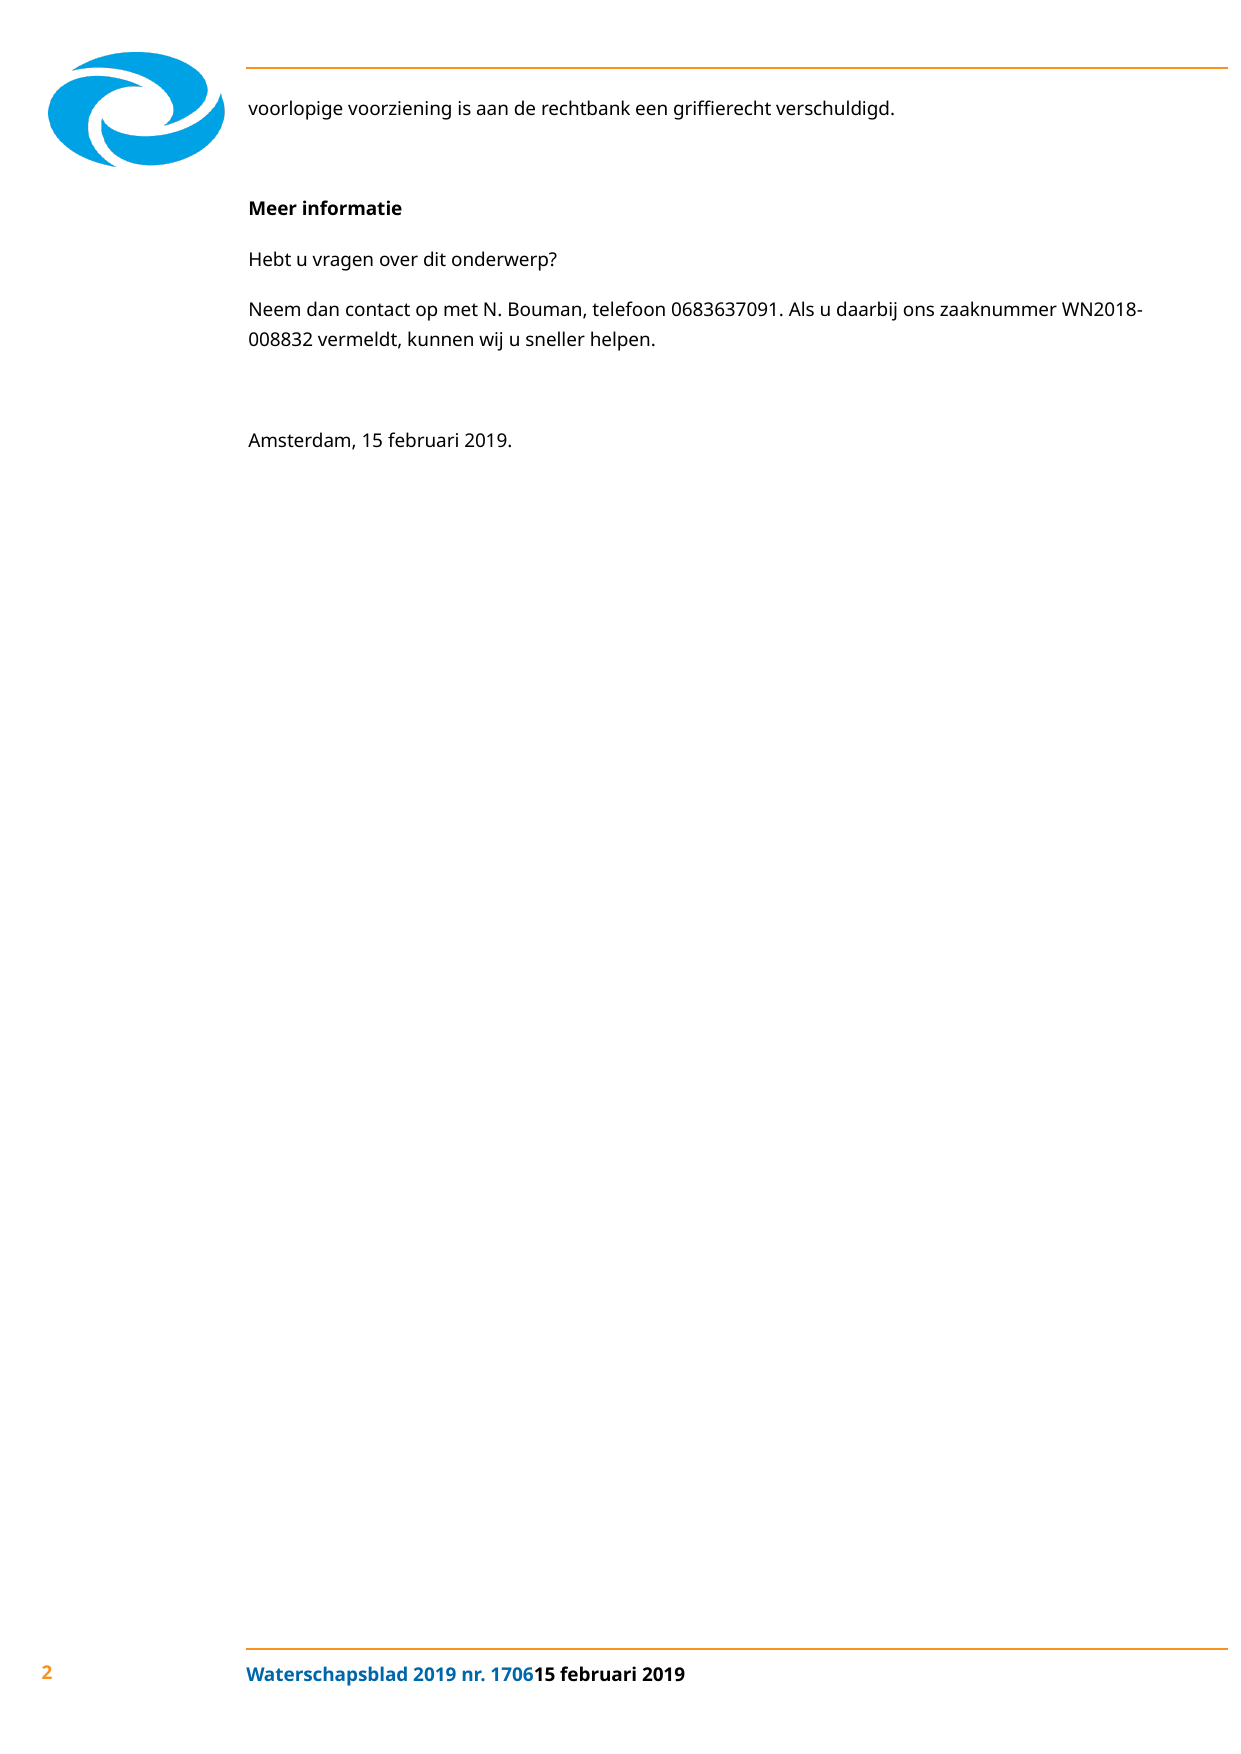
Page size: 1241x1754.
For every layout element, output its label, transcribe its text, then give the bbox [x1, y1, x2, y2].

text Hebt u vragen over dit onderwerp? [248, 246, 1152, 272]
text Neem dan contact op met N. Bouman, telefoon 0683637091. Als u daarbij ons zaaknummer WN2018-008832 vermeldt, kunnen wij u sneller helpen. [248, 296, 1152, 352]
text voorlopige voorziening is aan de rechtbank een griffierecht verschuldigd. [248, 95, 1152, 121]
picture [41, 47, 231, 172]
text Meer informatie [248, 196, 1152, 221]
text Amsterdam, 15 februari 2019. [248, 427, 1152, 453]
